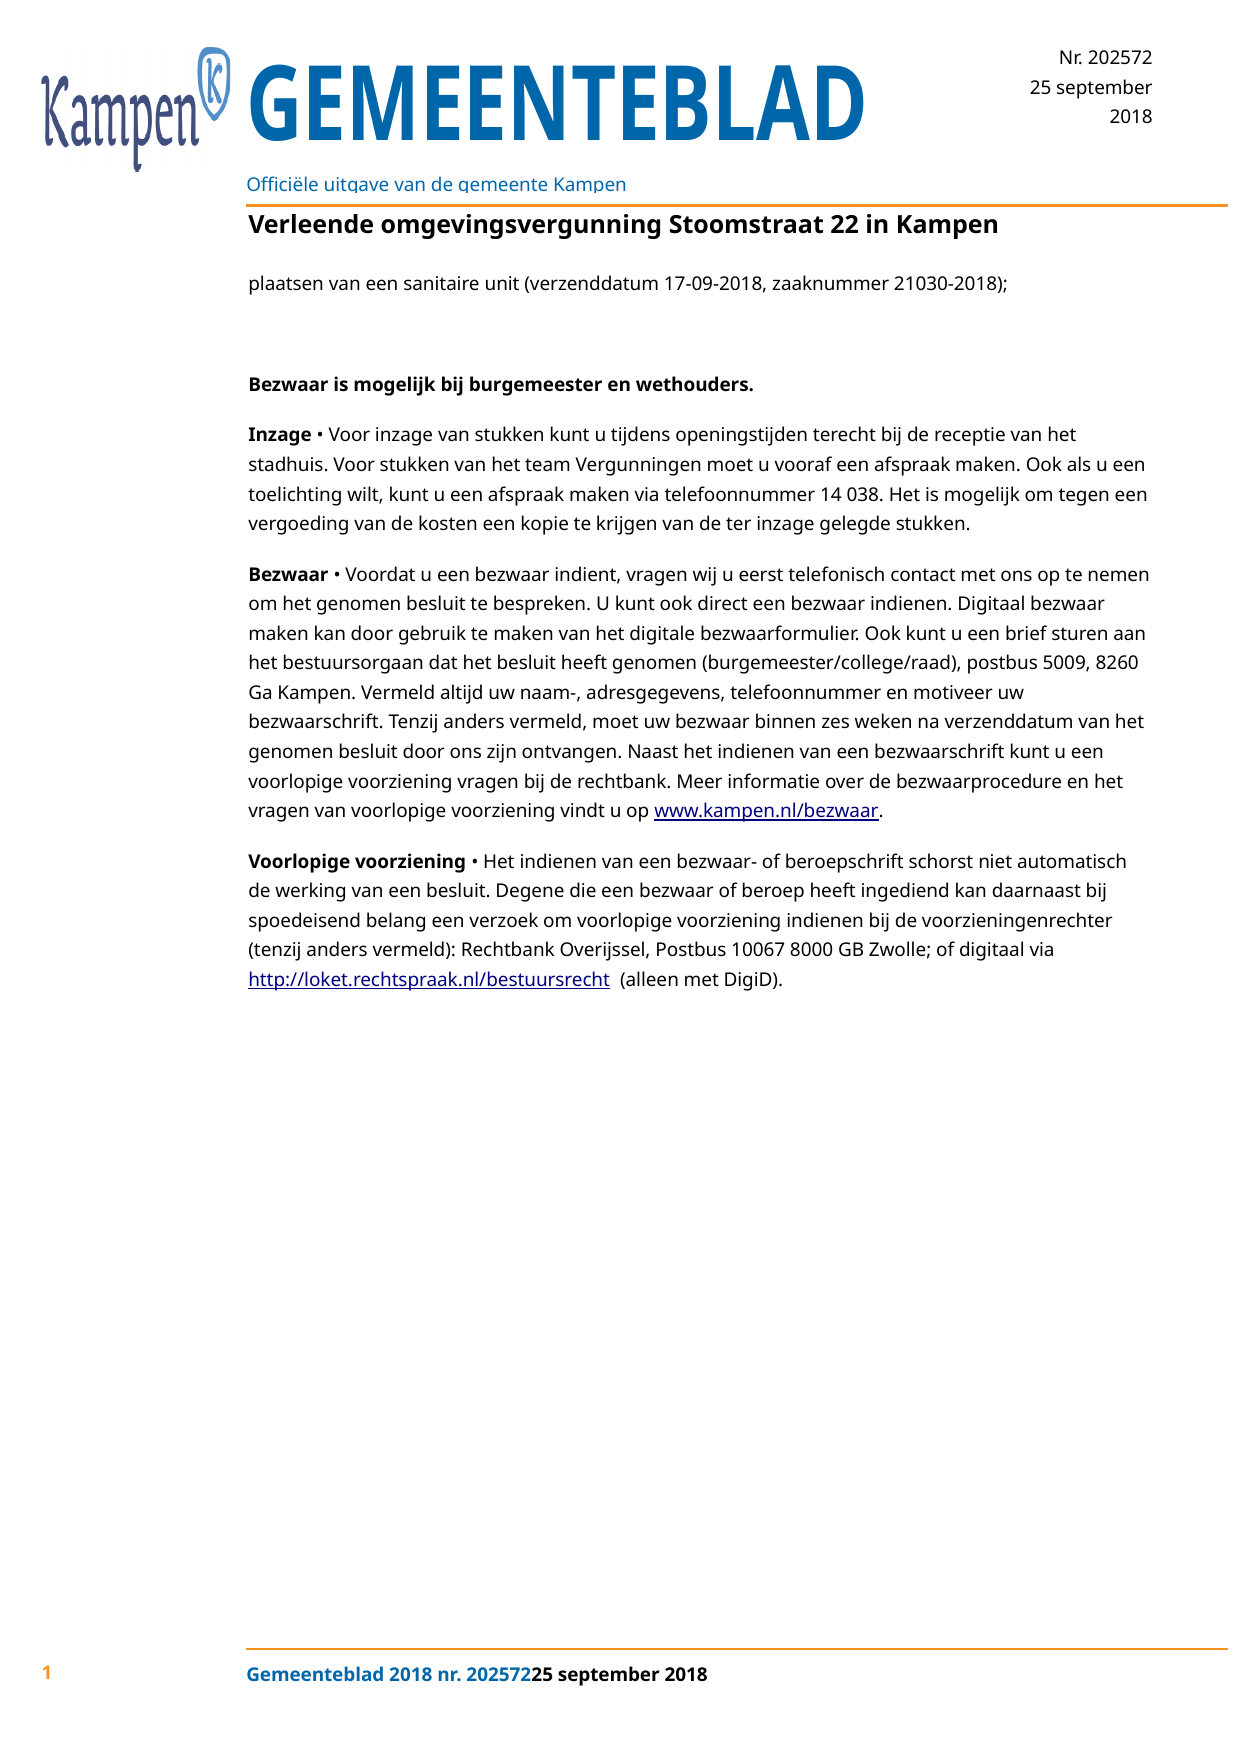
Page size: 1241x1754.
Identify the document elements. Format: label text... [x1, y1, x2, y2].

text Bezwaar • Voordat u een bezwaar indient, vragen wij u eerst telefonisch contact met ons op te nemen om het genomen besluit te bespreken. U kunt ook direct een bezwaar indienen. Digitaal bezwaar maken kan door gebruik te maken van het digitale bezwaarformulier. Ook kunt u een brief sturen aan het bestuursorgaan dat het besluit heeft genomen (burgemeester/college/raad), postbus 5009, 8260 Ga Kampen. Vermeld altijd uw naam-, adresgegevens, telefoonnummer en motiveer uw bezwaarschrift. Tenzij anders vermeld, moet uw bezwaar binnen zes weken na verzenddatum van het genomen besluit door ons zijn ontvangen. Naast het indienen van een bezwaarschrift kunt u een voorlopige voorziening vragen bij de rechtbank. Meer informatie over de bezwaarprocedure en het vragen van voorlopige voorziening vindt u op www.kampen.nl/bezwaar. [248, 561, 1152, 823]
text Verleende omgevingsvergunning Stoomstraat 22 in Kampen [248, 207, 1152, 241]
text Bezwaar is mogelijk bij burgemeester en wethouders. [248, 371, 1152, 397]
picture [41, 47, 231, 172]
text Voorlopige voorziening • Het indienen van een bezwaar- of beroepschrift schorst niet automatisch de werking van een besluit. Degene die een bezwaar of beroep heeft ingediend kan daarnaast bij spoedeisend belang een verzoek om voorlopige voorziening indienen bij de voorzieningenrechter (tenzij anders vermeld): Rechtbank Overijssel, Postbus 10067 8000 GB Zwolle; of digitaal via http://loket.rechtspraak.nl/bestuursrecht (alleen met DigiD). [248, 848, 1152, 992]
text Inzage • Voor inzage van stukken kunt u tijdens openingstijden terecht bij de receptie van het stadhuis. Voor stukken van het team Vergunningen moet u vooraf een afspraak maken. Ook als u een toelichting wilt, kunt u een afspraak maken via telefoonnummer 14 038. Het is mogelijk om tegen een vergoeding van de kosten een kopie te krijgen van de ter inzage gelegde stukken. [248, 422, 1152, 536]
text plaatsen van een sanitaire unit (verzenddatum 17-09-2018, zaaknummer 21030-2018); [248, 270, 1152, 296]
